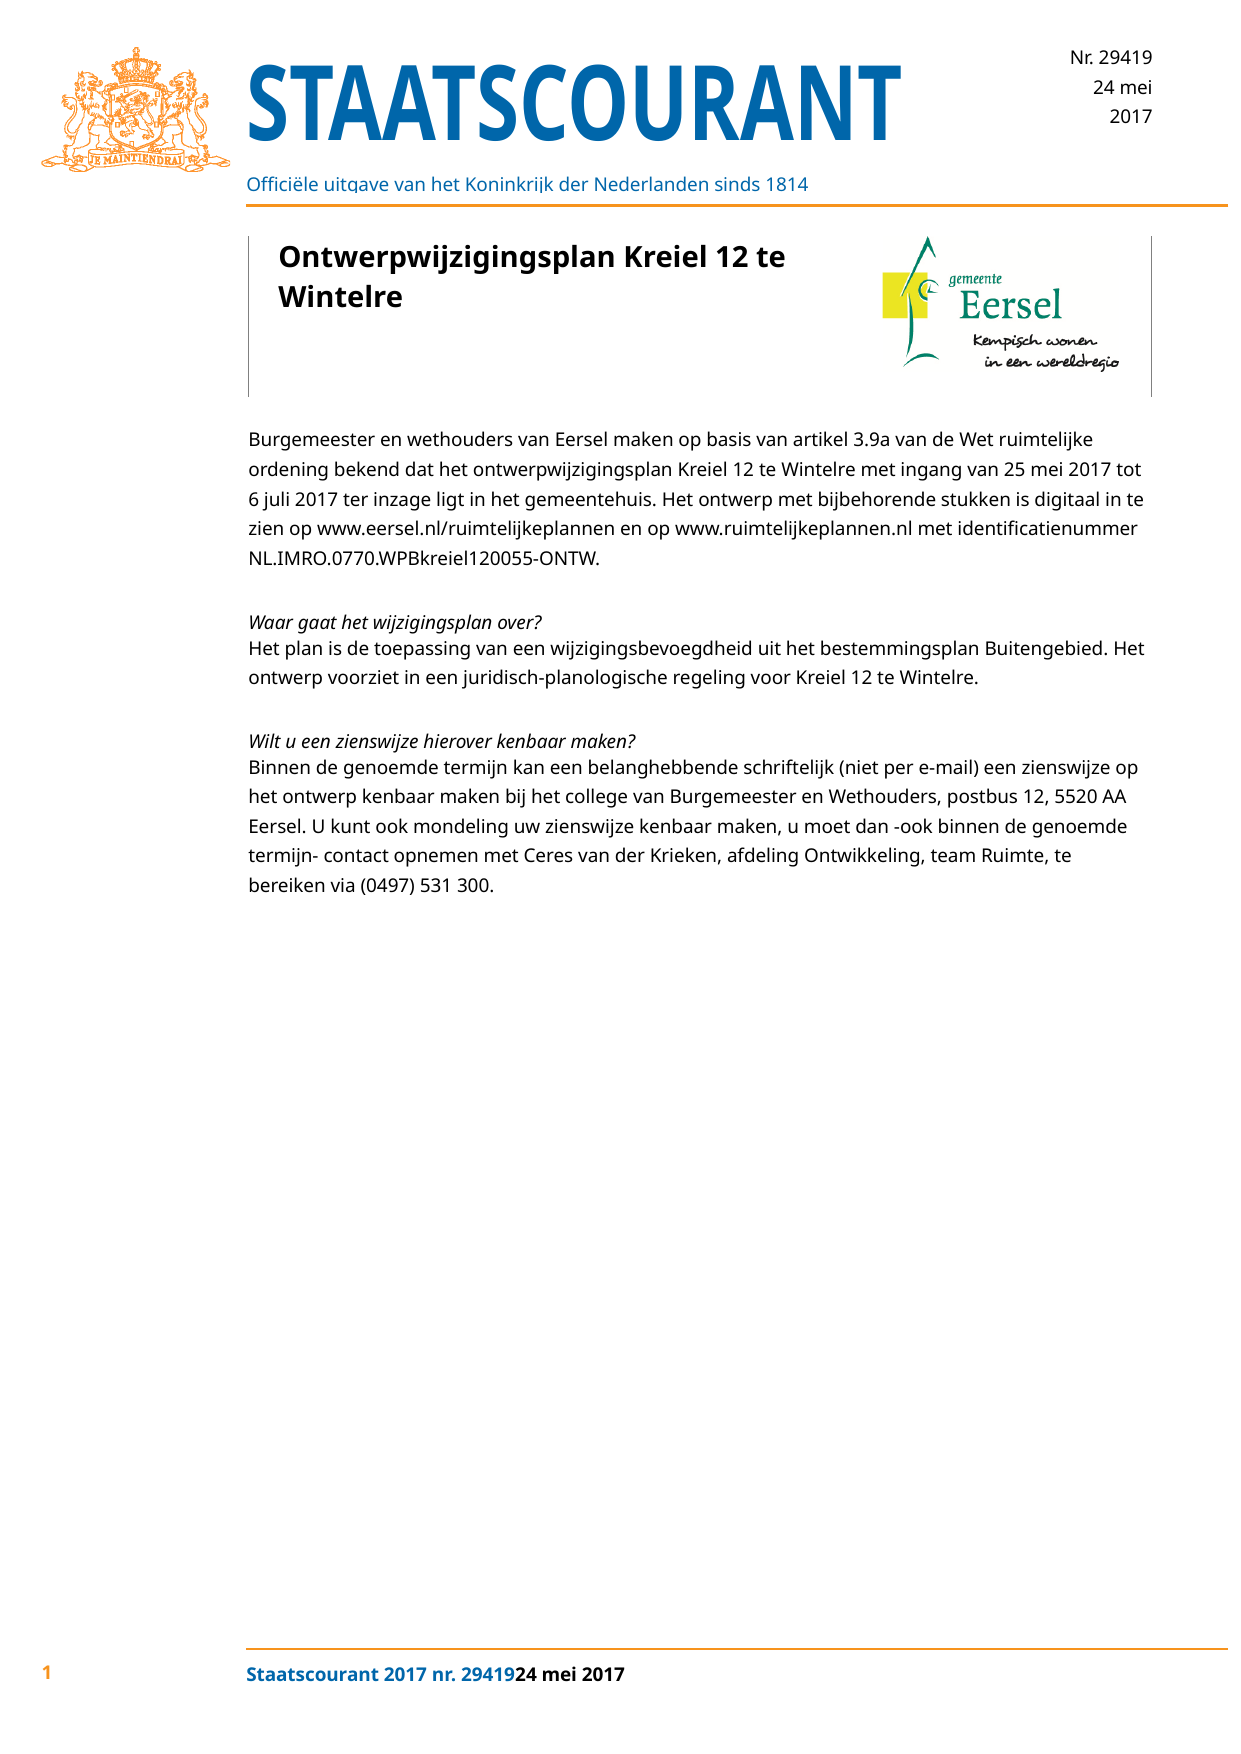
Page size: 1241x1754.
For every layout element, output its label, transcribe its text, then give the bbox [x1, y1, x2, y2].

text Het plan is de toepassing van een wijzigingsbevoegdheid uit het bestemmingsplan Buitengebied. Het ontwerp voorziet in een juridisch-planologische regeling voor Kreiel 12 te Wintelre. [248, 635, 1152, 690]
picture [882, 236, 1119, 372]
text Burgemeester en wethouders van Eersel maken op basis van artikel 3.9a van de Wet ruimtelijke ordening bekend dat het ontwerpwijzigingsplan Kreiel 12 te Wintelre met ingang van 25 mei 2017 tot 6 juli 2017 ter inzage ligt in het gemeentehuis. Het ontwerp met bijbehorende stukken is digitaal in te zien op www.eersel.nl/ruimtelijkeplannen en op www.ruimtelijkeplannen.nl met identificatienummer NL.IMRO.0770.WPBkreiel120055-ONTW. [248, 427, 1152, 571]
text Waar gaat het wijzigingsplan over? [248, 609, 1152, 635]
table_header Ontwerpwijzigingsplan Kreiel 12 te Wintelre [249, 236, 850, 397]
text Wilt u een zienswijze hierover kenbaar maken? [248, 728, 1152, 754]
picture [41, 47, 231, 172]
table_header [850, 236, 1151, 397]
text Binnen de genoemde termijn kan een belanghebbende schriftelijk (niet per e-mail) een zienswijze op het ontwerp kenbaar maken bij het college van Burgemeester en Wethouders, postbus 12, 5520 AA Eersel. U kunt ook mondeling uw zienswijze kenbaar maken, u moet dan -ook binnen de genoemde termijn- contact opnemen met Ceres van der Krieken, afdeling Ontwikkeling, team Ruimte, te bereiken via (0497) 531 300. [248, 754, 1152, 898]
